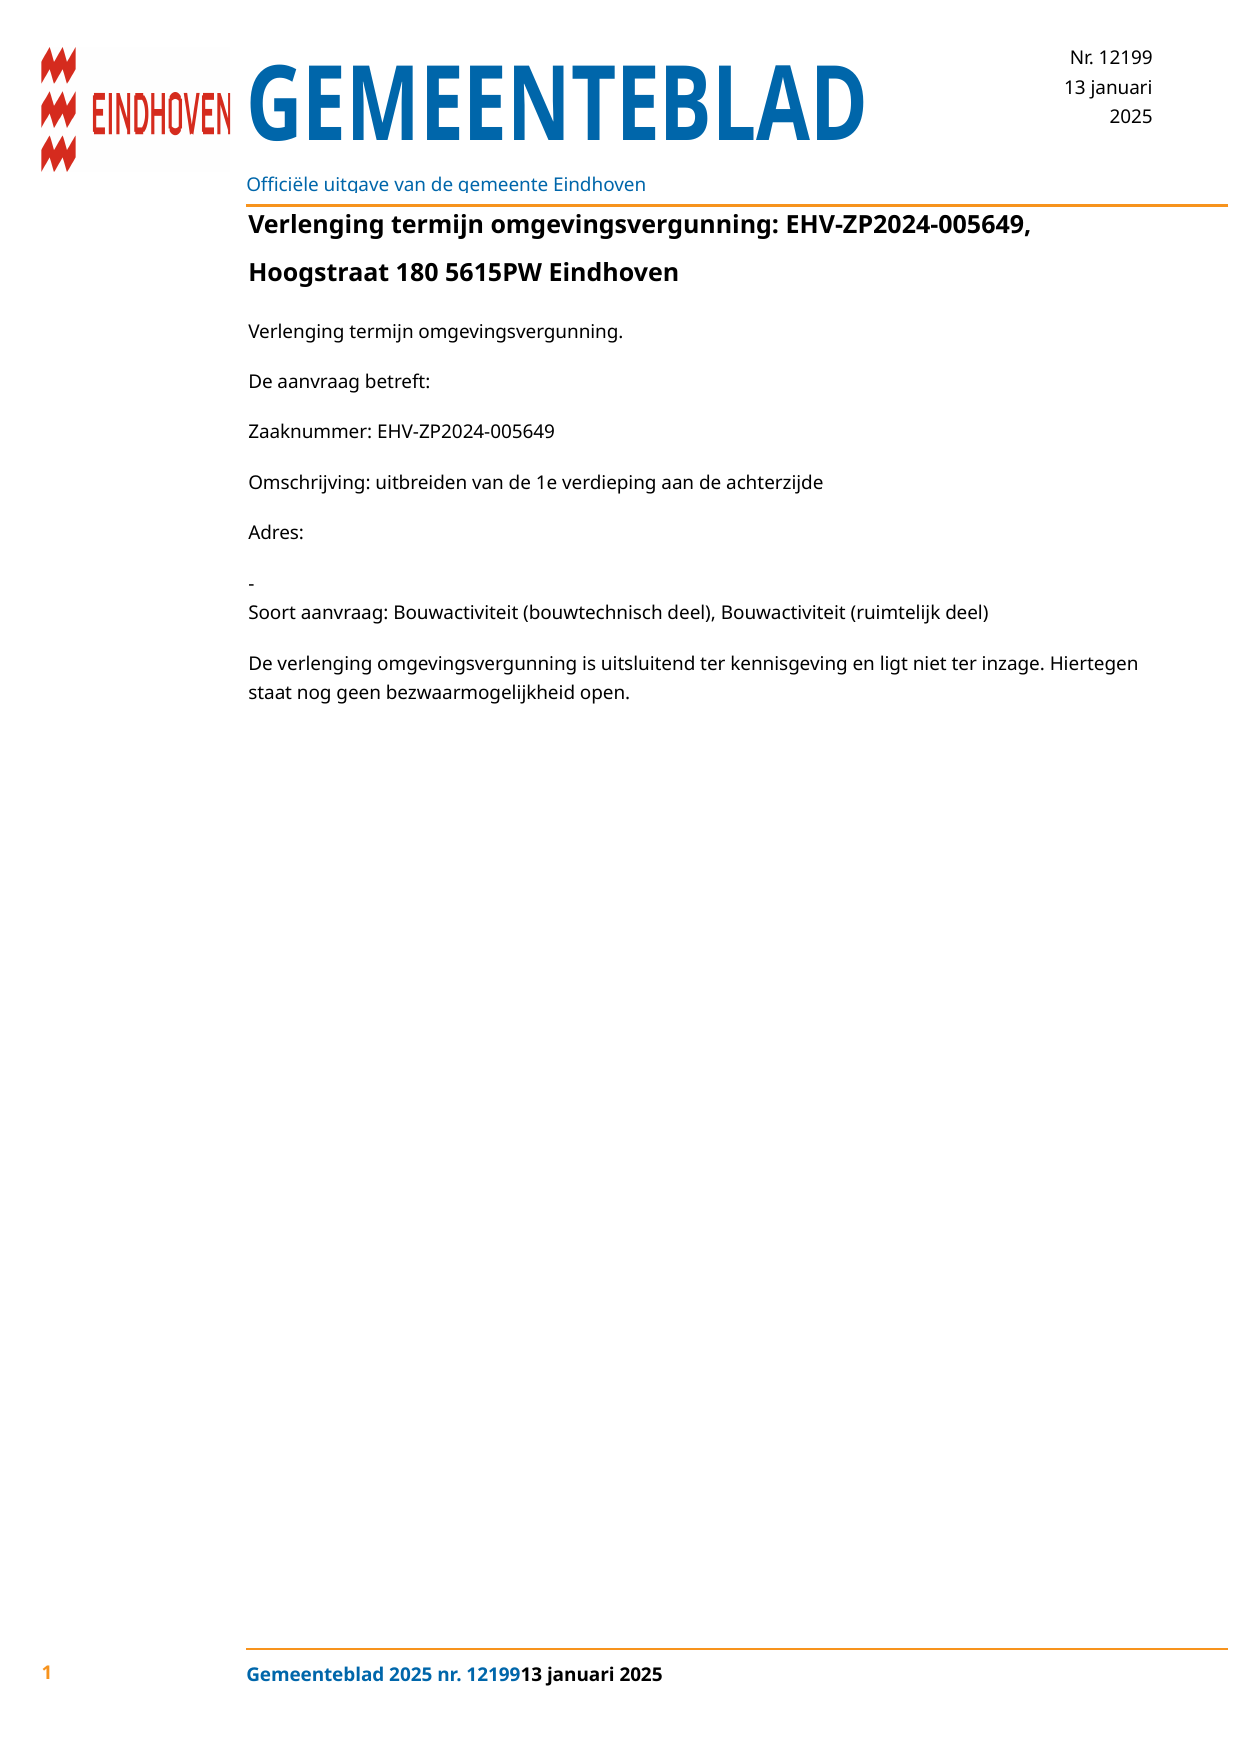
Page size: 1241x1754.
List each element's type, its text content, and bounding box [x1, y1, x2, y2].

text Omschrijving: uitbreiden van de 1e verdieping aan de achterzijde [248, 469, 1152, 495]
picture [41, 47, 231, 172]
text De verlenging omgevingsvergunning is uitsluitend ter kennisgeving en ligt niet ter inzage. Hiertegen staat nog geen bezwaarmogelijkheid open. [248, 650, 1152, 705]
text Verlenging termijn omgevingsvergunning. [248, 318, 1152, 344]
text Verlenging termijn omgevingsvergunning: EHV-ZP2024-005649, Hoogstraat 180 5615PW Eindhoven [248, 207, 1152, 288]
text Soort aanvraag: Bouwactiviteit (bouwtechnisch deel), Bouwactiviteit (ruimtelijk deel) [248, 599, 1152, 625]
text Zaaknummer: EHV-ZP2024-005649 [248, 419, 1152, 444]
text De aanvraag betreft: [248, 368, 1152, 394]
text Adres: [248, 519, 1152, 545]
